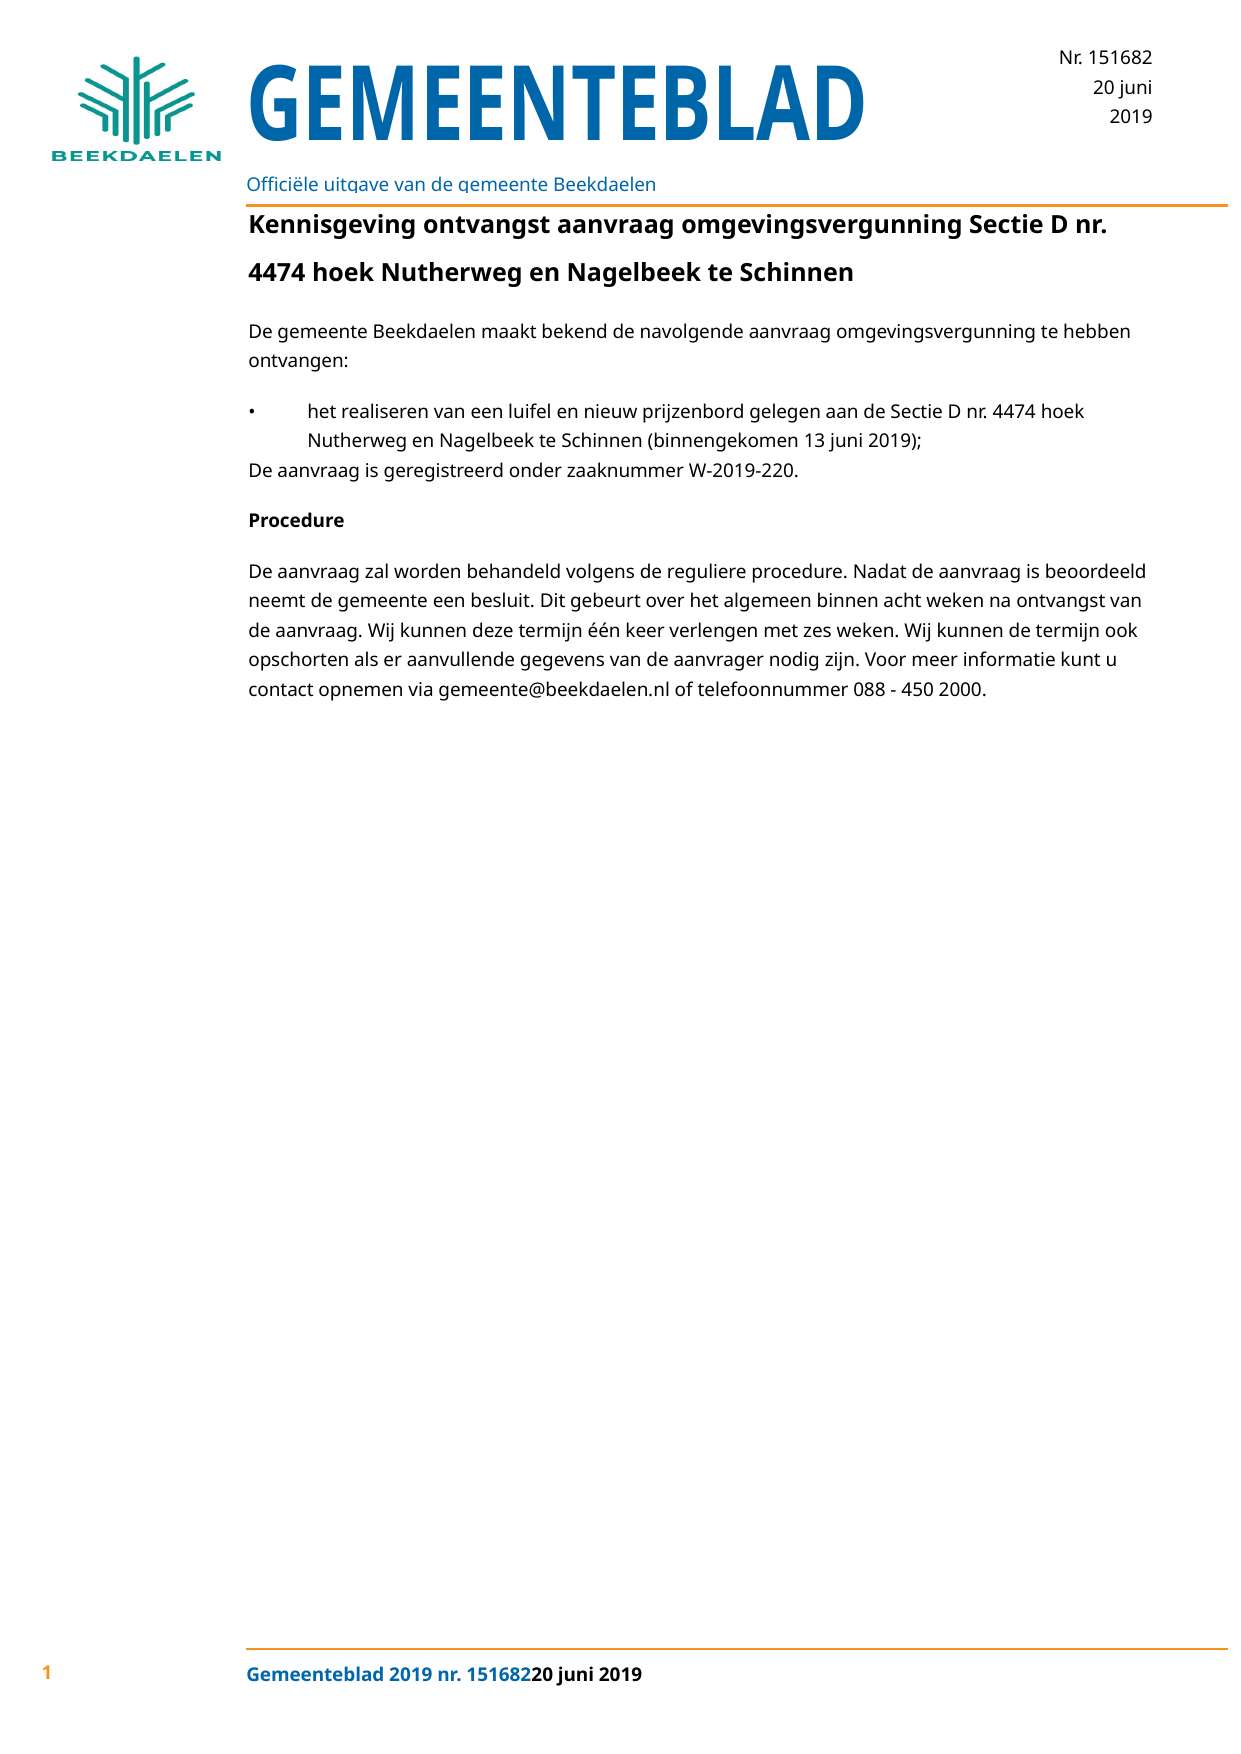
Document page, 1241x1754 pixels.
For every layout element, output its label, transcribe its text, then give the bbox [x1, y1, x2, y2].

text De aanvraag is geregistreerd onder zaaknummer W-2019-220. [248, 457, 1152, 483]
text De gemeente Beekdaelen maakt bekend de navolgende aanvraag omgevingsvergunning te hebben ontvangen: [248, 318, 1152, 373]
text De aanvraag zal worden behandeld volgens de reguliere procedure. Nadat de aanvraag is beoordeeld neemt de gemeente een besluit. Dit gebeurt over het algemeen binnen acht weken na ontvangst van de aanvraag. Wij kunnen deze termijn één keer verlengen met zes weken. Wij kunnen de termijn ook opschorten als er aanvullende gegevens van de aanvrager nodig zijn. Voor meer informatie kunt u contact opnemen via gemeente@beekdaelen.nl of telefoonnummer 088 - 450 2000. [248, 558, 1152, 702]
list het realiseren van een luifel en nieuw prijzenbord gelegen aan de Sectie D nr. 4474 hoek Nutherweg en Nagelbeek te Schinnen (binnengekomen 13 juni 2019); [248, 398, 1152, 453]
text Kennisgeving ontvangst aanvraag omgevingsvergunning Sectie D nr. 4474 hoek Nutherweg en Nagelbeek te Schinnen [248, 207, 1152, 288]
picture [41, 47, 231, 172]
text Procedure [248, 507, 1152, 533]
